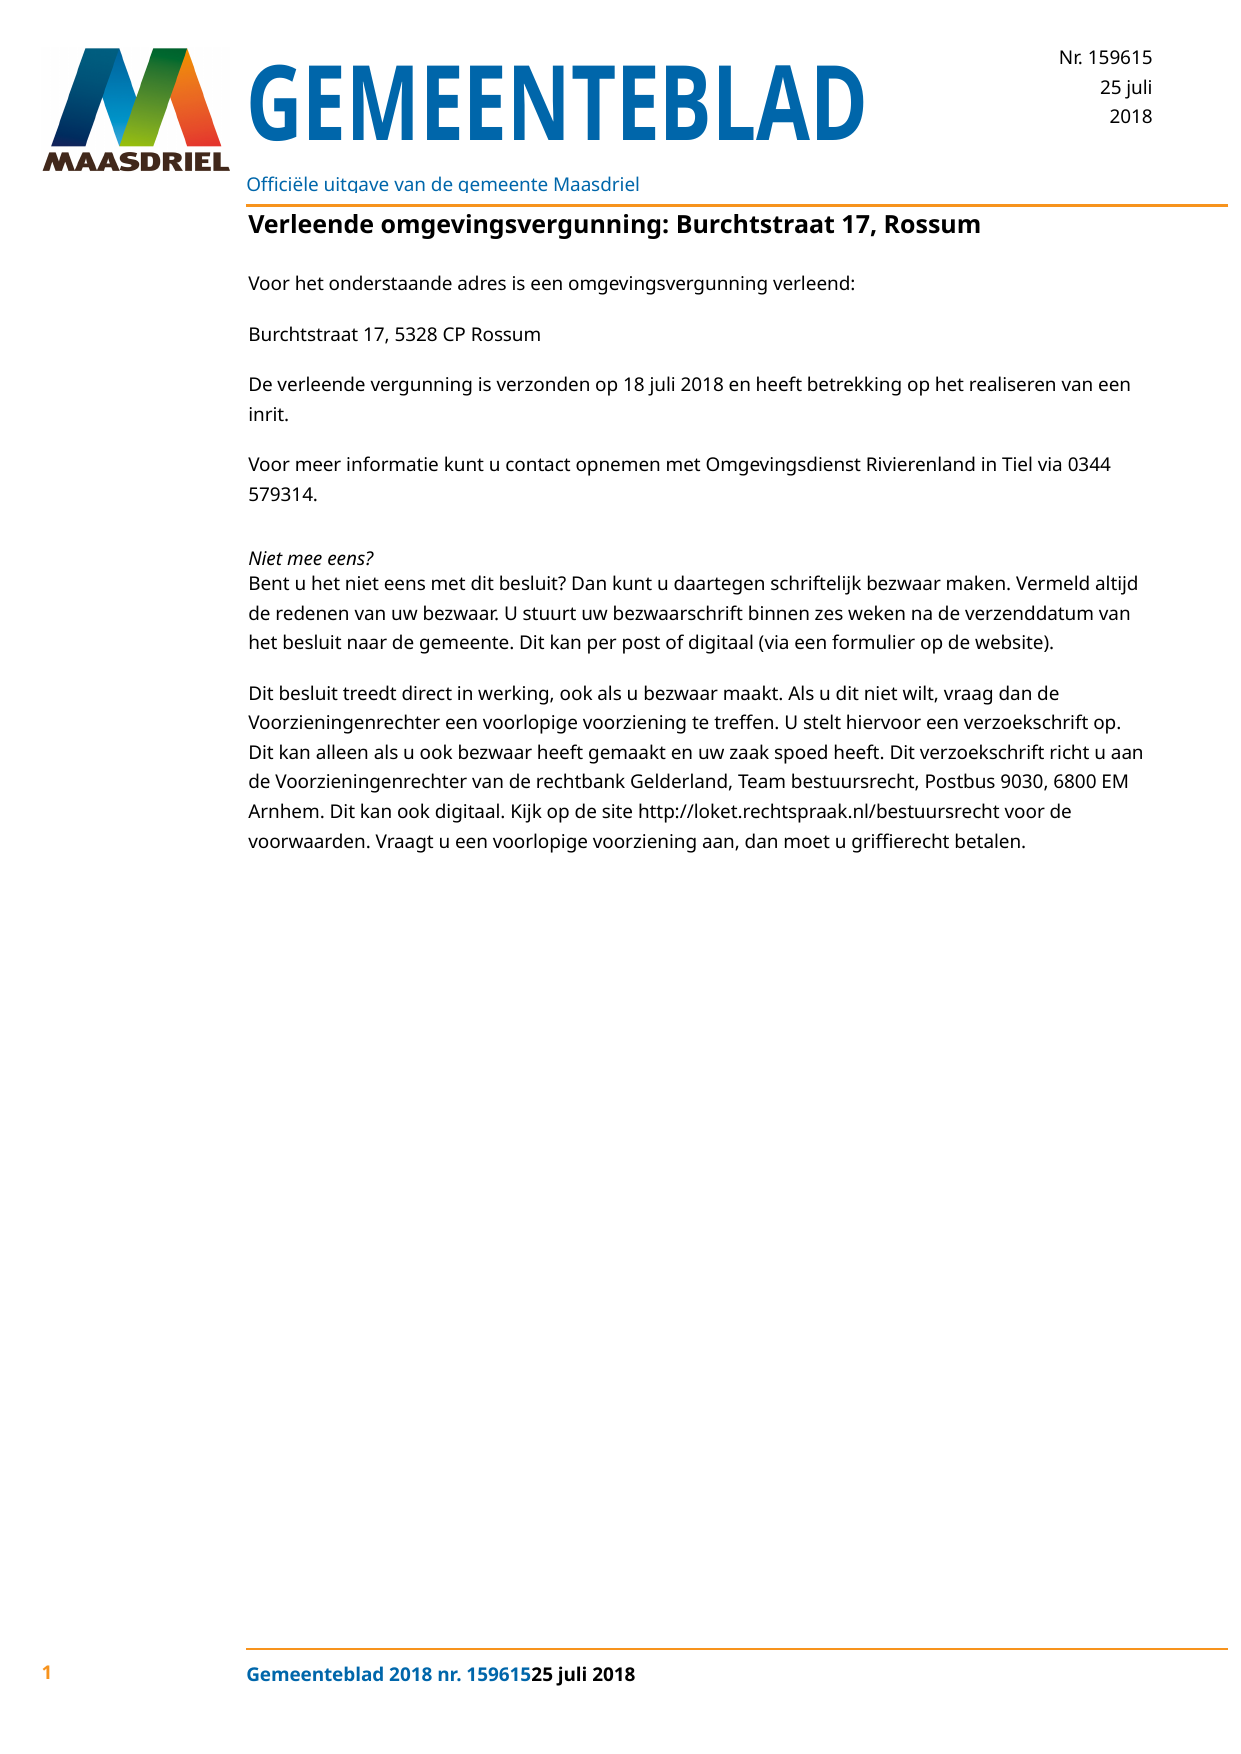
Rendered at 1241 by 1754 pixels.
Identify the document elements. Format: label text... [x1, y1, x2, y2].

text Verleende omgevingsvergunning: Burchtstraat 17, Rossum [248, 207, 1152, 241]
text De verleende vergunning is verzonden op 18 juli 2018 en heeft betrekking op het realiseren van een inrit. [248, 371, 1152, 426]
picture [41, 47, 231, 172]
text Bent u het niet eens met dit besluit? Dan kunt u daartegen schriftelijk bezwaar maken. Vermeld altijd de redenen van uw bezwaar. U stuurt uw bezwaarschrift binnen zes weken na de verzenddatum van het besluit naar de gemeente. Dit kan per post of digitaal (via een formulier op de website). [248, 570, 1152, 655]
text Voor het onderstaande adres is een omgevingsvergunning verleend: [248, 270, 1152, 296]
text Voor meer informatie kunt u contact opnemen met Omgevingsdienst Rivierenland in Tiel via 0344 579314. [248, 451, 1152, 506]
text Niet mee eens? [248, 545, 1152, 570]
text Burchtstraat 17, 5328 CP Rossum [248, 321, 1152, 346]
text Dit besluit treedt direct in werking, ook als u bezwaar maakt. Als u dit niet wilt, vraag dan de Voorzieningenrechter een voorlopige voorziening te treffen. U stelt hiervoor een verzoekschrift op. Dit kan alleen als u ook bezwaar heeft gemaakt en uw zaak spoed heeft. Dit verzoekschrift richt u aan de Voorzieningenrechter van de rechtbank Gelderland, Team bestuursrecht, Postbus 9030, 6800 EM Arnhem. Dit kan ook digitaal. Kijk op de site http://loket.rechtspraak.nl/bestuursrecht voor de voorwaarden. Vraagt u een voorlopige voorziening aan, dan moet u griffierecht betalen. [248, 680, 1152, 854]
